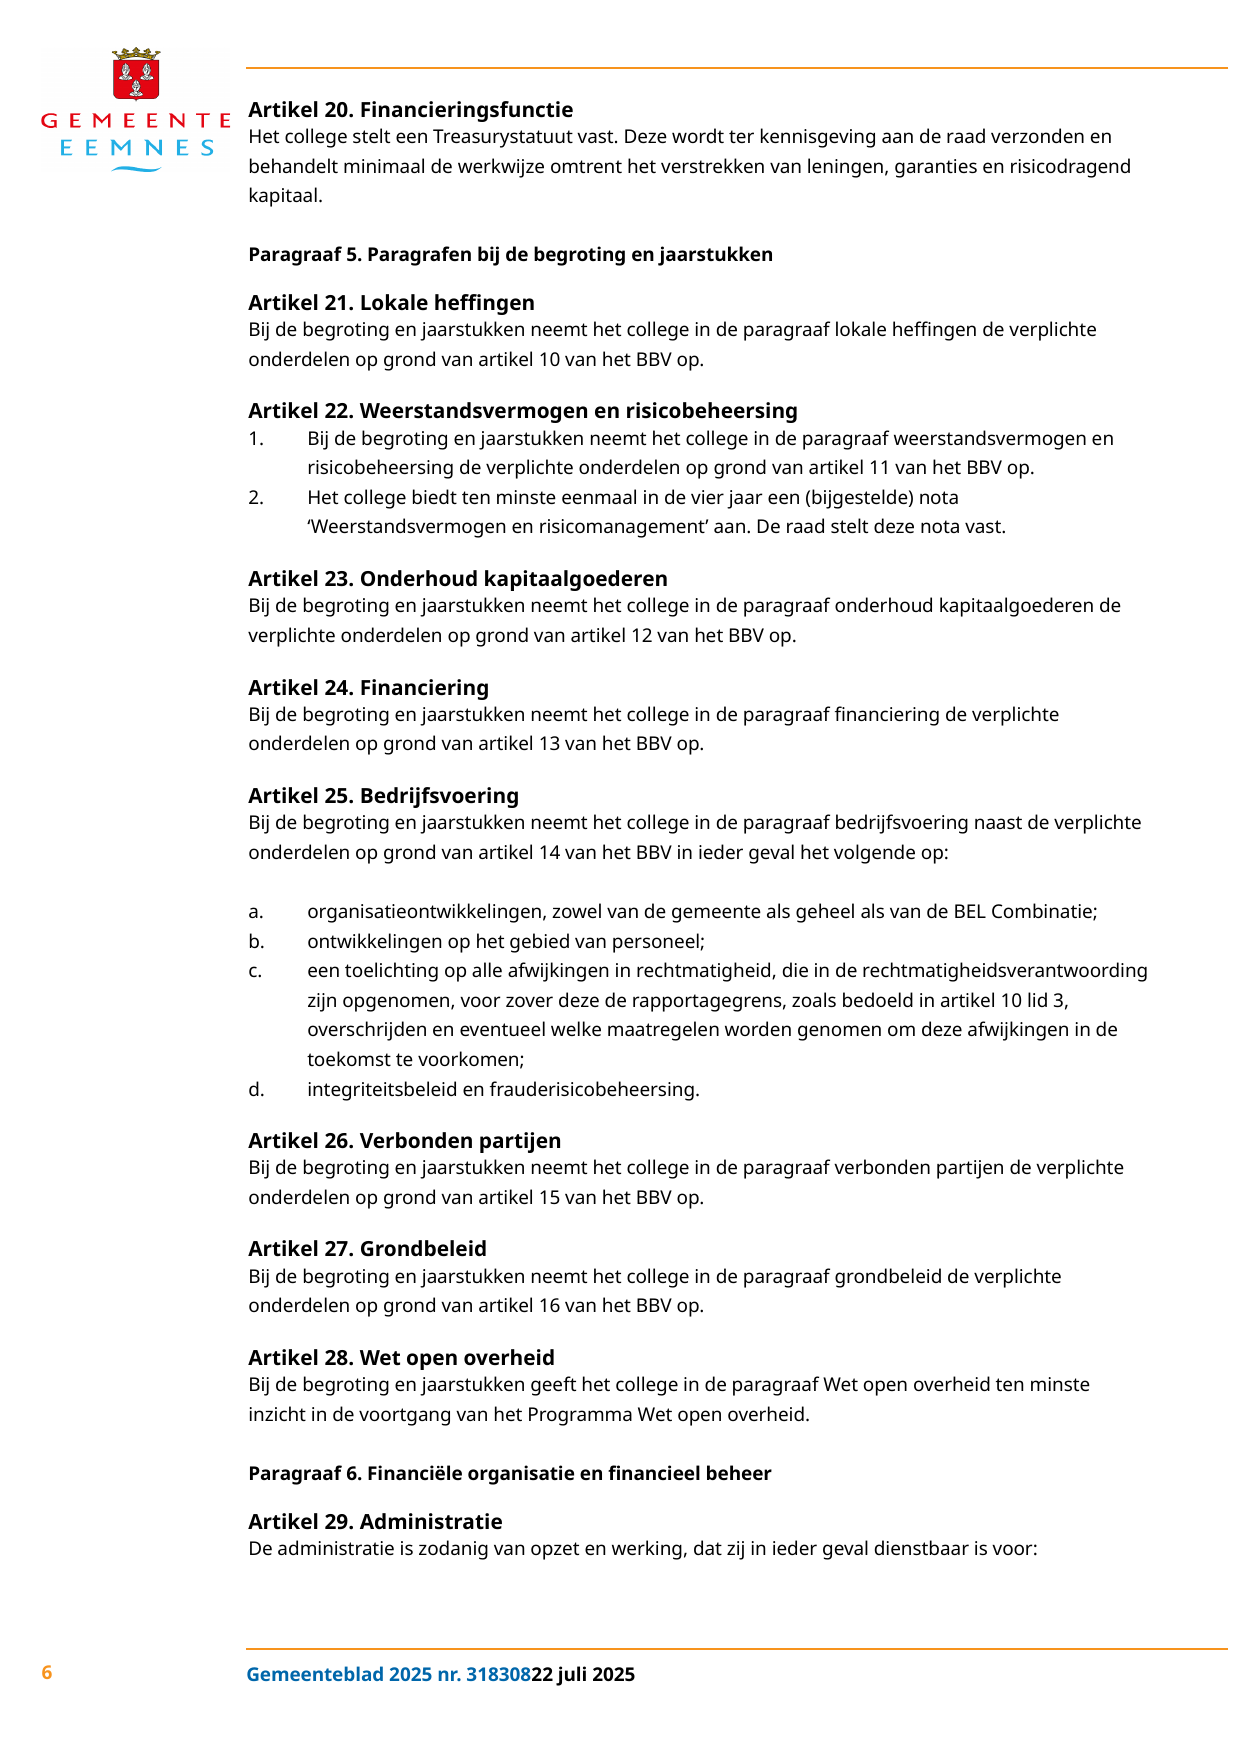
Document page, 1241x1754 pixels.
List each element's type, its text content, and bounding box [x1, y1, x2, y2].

text Artikel 27. Grondbeleid [248, 1234, 1152, 1263]
text Artikel 22. Weerstandsvermogen en risicobeheersing [248, 397, 1152, 425]
picture [41, 47, 231, 172]
list organisatieontwikkelingen, zowel van de gemeente als geheel als van de BEL Combinatie; [248, 898, 1152, 924]
text De administratie is zodanig van opzet en werking, dat zij in ieder geval dienstbaar is voor: [248, 1535, 1152, 1561]
text Artikel 24. Financiering [248, 673, 1152, 701]
text Bij de begroting en jaarstukken neemt het college in de paragraaf financiering de verplichte onderdelen op grond van artikel 13 van het BBV op. [248, 701, 1152, 756]
text Het college stelt een Treasurystatuut vast. Deze wordt ter kennisgeving aan de raad verzonden en behandelt minimaal de werkwijze omtrent het verstrekken van leningen, garanties en risicodragend kapitaal. [248, 123, 1152, 208]
text Bij de begroting en jaarstukken neemt het college in de paragraaf grondbeleid de verplichte onderdelen op grond van artikel 16 van het BBV op. [248, 1263, 1152, 1318]
text Artikel 23. Onderhoud kapitaalgoederen [248, 564, 1152, 593]
text Bij de begroting en jaarstukken geeft het college in de paragraaf Wet open overheid ten minste inzicht in de voortgang van het Programma Wet open overheid. [248, 1371, 1152, 1427]
text Artikel 29. Administratie [248, 1507, 1152, 1535]
text Artikel 21. Lokale heffingen [248, 288, 1152, 317]
text Bij de begroting en jaarstukken neemt het college in de paragraaf onderhoud kapitaalgoederen de verplichte onderdelen op grond van artikel 12 van het BBV op. [248, 593, 1152, 648]
list een toelichting op alle afwijkingen in rechtmatigheid, die in de rechtmatigheidsverantwoording zijn opgenomen, voor zover deze de rapportagegrens, zoals bedoeld in artikel 10 lid 3, overschrijden en eventueel welke maatregelen worden genomen om deze afwijkingen in de toekomst te voorkomen; [248, 957, 1152, 1072]
list Het college biedt ten minste eenmaal in de vier jaar een (bijgestelde) nota ‘Weerstandsvermogen en risicomanagement’ aan. De raad stelt deze nota vast. [248, 484, 1152, 539]
text Artikel 26. Verbonden partijen [248, 1126, 1152, 1154]
text Bij de begroting en jaarstukken neemt het college in de paragraaf verbonden partijen de verplichte onderdelen op grond van artikel 15 van het BBV op. [248, 1154, 1152, 1210]
text Artikel 20. Financieringsfunctie [248, 95, 1152, 123]
text Paragraaf 6. Financiële organisatie en financieel beheer [248, 1460, 1152, 1486]
list integriteitsbeleid en frauderisicobeheersing. [248, 1076, 1152, 1101]
text Artikel 25. Bedrijfsvoering [248, 781, 1152, 809]
text Bij de begroting en jaarstukken neemt het college in de paragraaf bedrijfsvoering naast de verplichte onderdelen op grond van artikel 14 van het BBV in ieder geval het volgende op: [248, 809, 1152, 865]
text Paragraaf 5. Paragrafen bij de begroting en jaarstukken [248, 242, 1152, 267]
list ontwikkelingen op het gebied van personeel; [248, 928, 1152, 953]
text Bij de begroting en jaarstukken neemt het college in de paragraaf lokale heffingen de verplichte onderdelen op grond van artikel 10 van het BBV op. [248, 317, 1152, 372]
text Artikel 28. Wet open overheid [248, 1343, 1152, 1371]
list Bij de begroting en jaarstukken neemt het college in de paragraaf weerstandsvermogen en risicobeheersing de verplichte onderdelen op grond van artikel 11 van het BBV op. [248, 425, 1152, 480]
